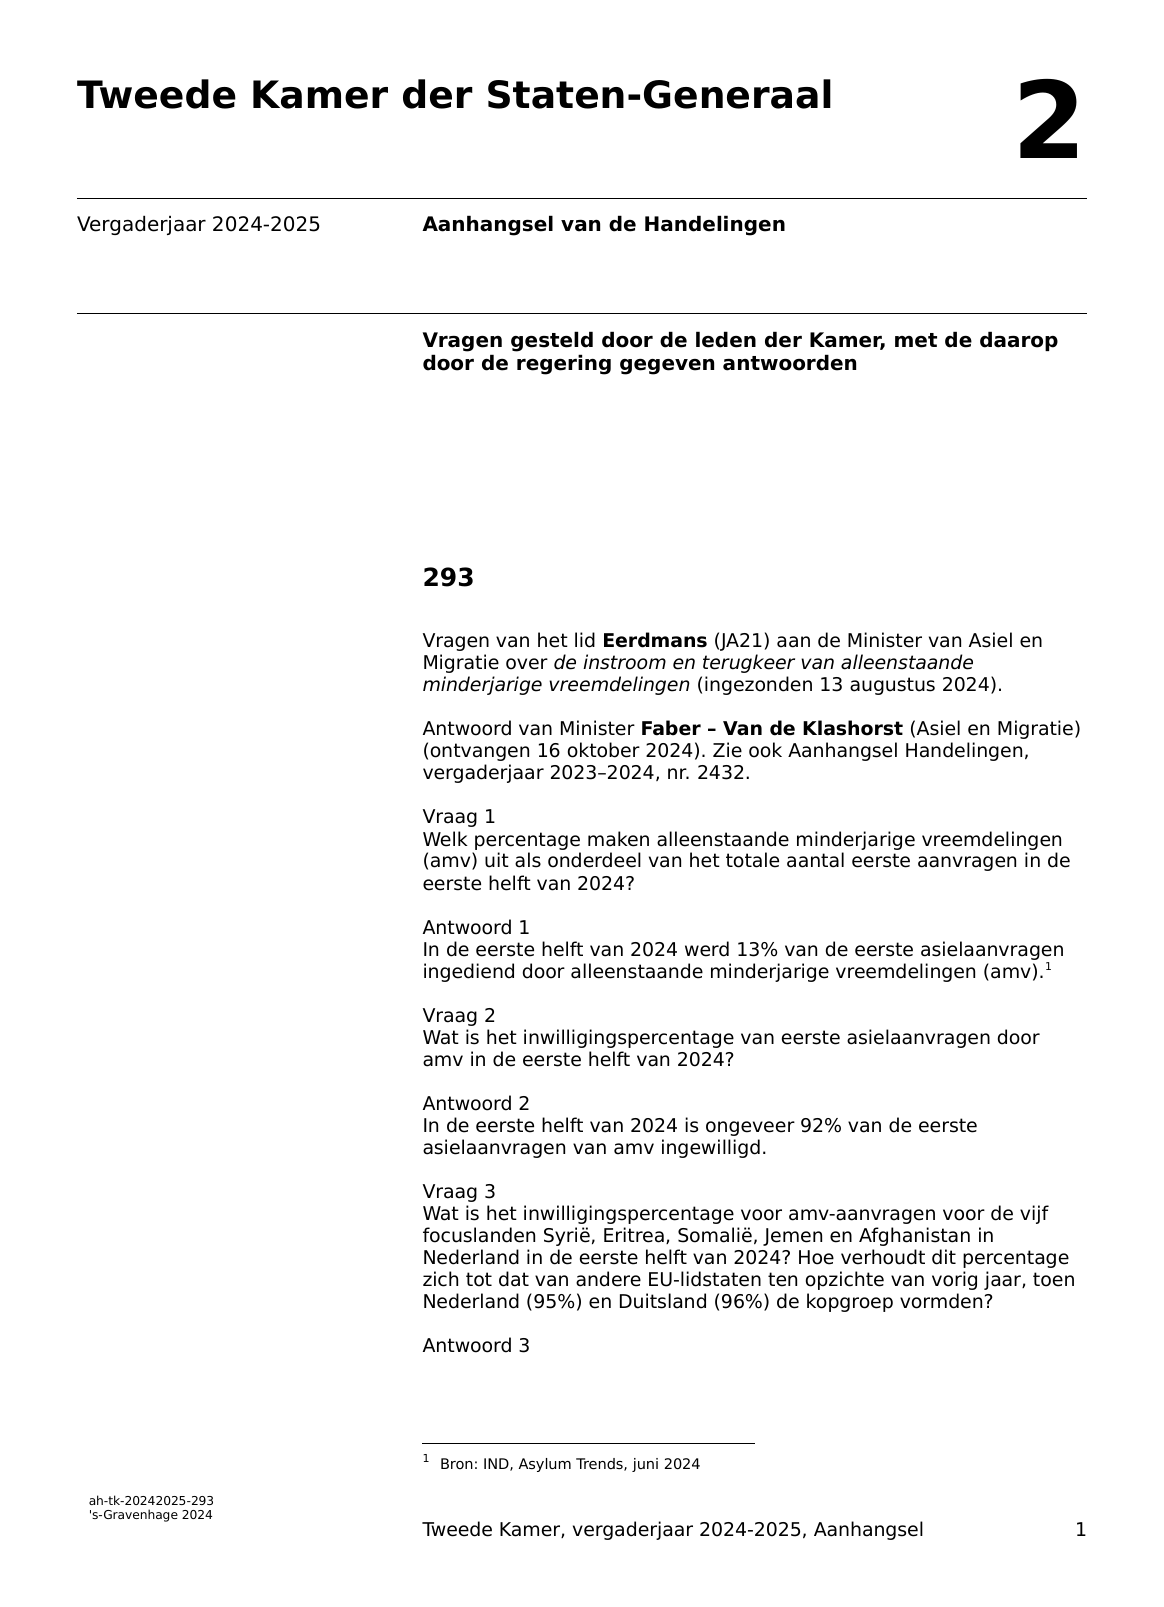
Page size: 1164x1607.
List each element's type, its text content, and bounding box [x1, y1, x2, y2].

text Wat is het inwilligingspercentage van eerste asielaanvragen door amv in de eerste helft van 2024? [422, 1027, 1087, 1071]
text Antwoord 2 [422, 1093, 1087, 1115]
table_cell Vragen gesteld door de leden der Kamer, met de daarop door de regering gegeven antwoorden [422, 314, 1087, 375]
text 's-Gravenhage 2024 [88, 1508, 323, 1522]
text Bron: IND, Asylum Trends, juni 2024 [422, 1452, 1087, 1474]
text Vraag 2 [422, 1005, 1087, 1027]
table_cell Aanhangsel van de Handelingen [422, 199, 1087, 313]
text Antwoord 1 [422, 917, 1087, 938]
text Vragen van het lid Eerdmans (JA21) aan de Minister van Asiel en Migratie over de instroom en terugkeer van alleenstaande minderjarige vreemdelingen (ingezonden 13 augustus 2024). [422, 630, 1087, 696]
text In de eerste helft van 2024 is ongeveer 92% van de eerste asielaanvragen van amv ingewilligd. [422, 1115, 1087, 1159]
table_cell [77, 314, 422, 375]
text Welk percentage maken alleenstaande minderjarige vreemdelingen (amv) uit als onderdeel van het totale aantal eerste aanvragen in de eerste helft van 2024? [422, 828, 1087, 894]
text 293 [422, 563, 1087, 592]
text Vraag 3 [422, 1181, 1087, 1203]
text Vraag 1 [422, 806, 1087, 828]
text ah-tk-20242025-293 [88, 1494, 323, 1508]
table_header Tweede Kamer der Staten-Generaal [77, 59, 886, 198]
table_cell Vergaderjaar 2024-2025 [77, 199, 422, 313]
text Antwoord van Minister Faber – Van de Klashorst (Asiel en Migratie) (ontvangen 16 oktober 2024). Zie ook Aanhangsel Handelingen, vergaderjaar 2023–2024, nr. 2432. [422, 718, 1087, 784]
text In de eerste helft van 2024 werd 13% van de eerste asielaanvragen ingediend door alleenstaande minderjarige vreemdelingen (amv). [422, 938, 1087, 982]
table_header 2 [886, 59, 1087, 198]
text Wat is het inwilligingspercentage voor amv-aanvragen voor de vijf focuslanden Syrië, Eritrea, Somalië, Jemen en Afghanistan in Nederland in de eerste helft van 2024? Hoe verhoudt dit percentage zich tot dat van andere EU-lidstaten ten opzichte van vorig jaar, toen Nederland (95%) en Duitsland (96%) de kopgroep vormden? [422, 1203, 1087, 1313]
text Antwoord 3 [422, 1335, 1087, 1357]
